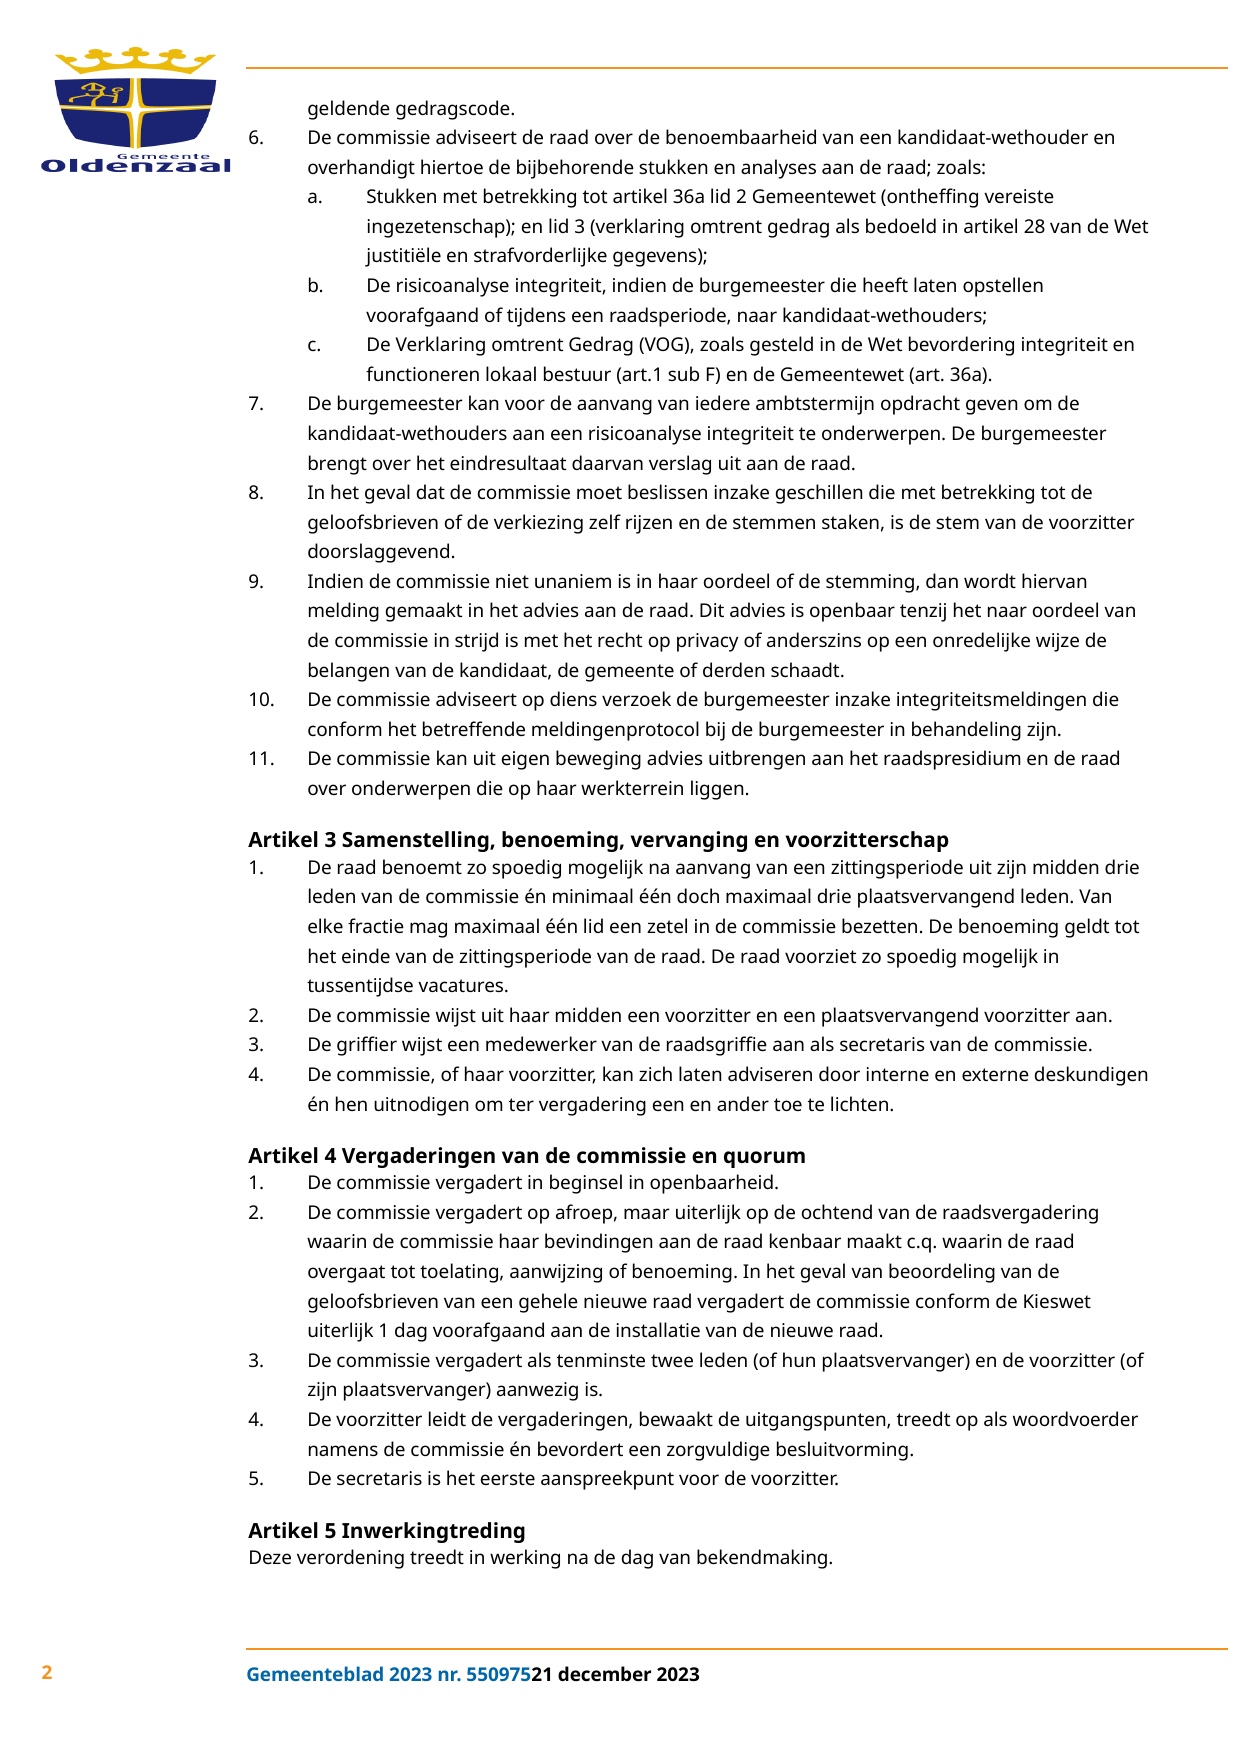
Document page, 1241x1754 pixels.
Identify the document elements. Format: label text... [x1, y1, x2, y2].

text Artikel 3 Samenstelling, benoeming, vervanging en voorzitterschap [248, 826, 1152, 854]
list De commissie wijst uit haar midden een voorzitter en een plaatsvervangend voorzitter aan. [248, 1002, 1152, 1028]
list geldende gedragscode. [248, 95, 1152, 121]
list De commissie kan uit eigen beweging advies uitbrengen aan het raadspresidium en de raad over onderwerpen die op haar werkterrein liggen. [248, 746, 1152, 801]
picture [41, 47, 231, 172]
list De commissie vergadert in beginsel in openbaarheid. [248, 1169, 1152, 1195]
text Deze verordening treedt in werking na de dag van bekendmaking. [248, 1544, 1152, 1570]
list De risicoanalyse integriteit, indien de burgemeester die heeft laten opstellen voorafgaand of tijdens een raadsperiode, naar kandidaat-wethouders; [307, 272, 1152, 328]
list De secretaris is het eerste aanspreekpunt voor de voorzitter. [248, 1465, 1152, 1491]
list De commissie adviseert op diens verzoek de burgemeester inzake integriteitsmeldingen die conform het betreffende meldingenprotocol bij de burgemeester in behandeling zijn. [248, 686, 1152, 742]
list De voorzitter leidt de vergaderingen, bewaakt de uitgangspunten, treedt op als woordvoerder namens de commissie én bevordert een zorgvuldige besluitvorming. [248, 1406, 1152, 1462]
list De griffier wijst een medewerker van de raadsgriffie aan als secretaris van de commissie. [248, 1032, 1152, 1057]
text Artikel 5 Inwerkingtreding [248, 1516, 1152, 1544]
list De burgemeester kan voor de aanvang van iedere ambtstermijn opdracht geven om de kandidaat-wethouders aan een risicoanalyse integriteit te onderwerpen. De burgemeester brengt over het eindresultaat daarvan verslag uit aan de raad. [248, 391, 1152, 476]
list De Verklaring omtrent Gedrag (VOG), zoals gesteld in de Wet bevordering integriteit en functioneren lokaal bestuur (art.1 sub F) en de Gemeentewet (art. 36a). [307, 331, 1152, 387]
list In het geval dat de commissie moet beslissen inzake geschillen die met betrekking tot de geloofsbrieven of de verkiezing zelf rijzen en de stemmen staken, is de stem van de voorzitter doorslaggevend. [248, 479, 1152, 564]
list De commissie vergadert op afroep, maar uiterlijk op de ochtend van de raadsvergadering waarin de commissie haar bevindingen aan de raad kenbaar maakt c.q. waarin de raad overgaat tot toelating, aanwijzing of benoeming. In het geval van beoordeling van de geloofsbrieven van een gehele nieuwe raad vergadert de commissie conform de Kieswet uiterlijk 1 dag voorafgaand aan de installatie van de nieuwe raad. [248, 1199, 1152, 1343]
text Artikel 4 Vergaderingen van de commissie en quorum [248, 1141, 1152, 1169]
list De commissie adviseert de raad over de benoembaarheid van een kandidaat-wethouder en overhandigt hiertoe de bijbehorende stukken en analyses aan de raad; zoals: [248, 124, 1152, 180]
list Stukken met betrekking tot artikel 36a lid 2 Gemeentewet (ontheffing vereiste ingezetenschap); en lid 3 (verklaring omtrent gedrag als bedoeld in artikel 28 van de Wet justitiële en strafvorderlijke gegevens); [307, 183, 1152, 268]
list Indien de commissie niet unaniem is in haar oordeel of de stemming, dan wordt hiervan melding gemaakt in het advies aan de raad. Dit advies is openbaar tenzij het naar oordeel van de commissie in strijd is met het recht op privacy of anderszins op een onredelijke wijze de belangen van de kandidaat, de gemeente of derden schaadt. [248, 568, 1152, 683]
list De raad benoemt zo spoedig mogelijk na aanvang van een zittingsperiode uit zijn midden drie leden van de commissie én minimaal één doch maximaal drie plaatsvervangend leden. Van elke fractie mag maximaal één lid een zetel in de commissie bezetten. De benoeming geldt tot het einde van de zittingsperiode van de raad. De raad voorziet zo spoedig mogelijk in tussentijdse vacatures. [248, 854, 1152, 998]
list De commissie, of haar voorzitter, kan zich laten adviseren door interne en externe deskundigen én hen uitnodigen om ter vergadering een en ander toe te lichten. [248, 1061, 1152, 1116]
list De commissie vergadert als tenminste twee leden (of hun plaatsvervanger) en de voorzitter (of zijn plaatsvervanger) aanwezig is. [248, 1347, 1152, 1402]
